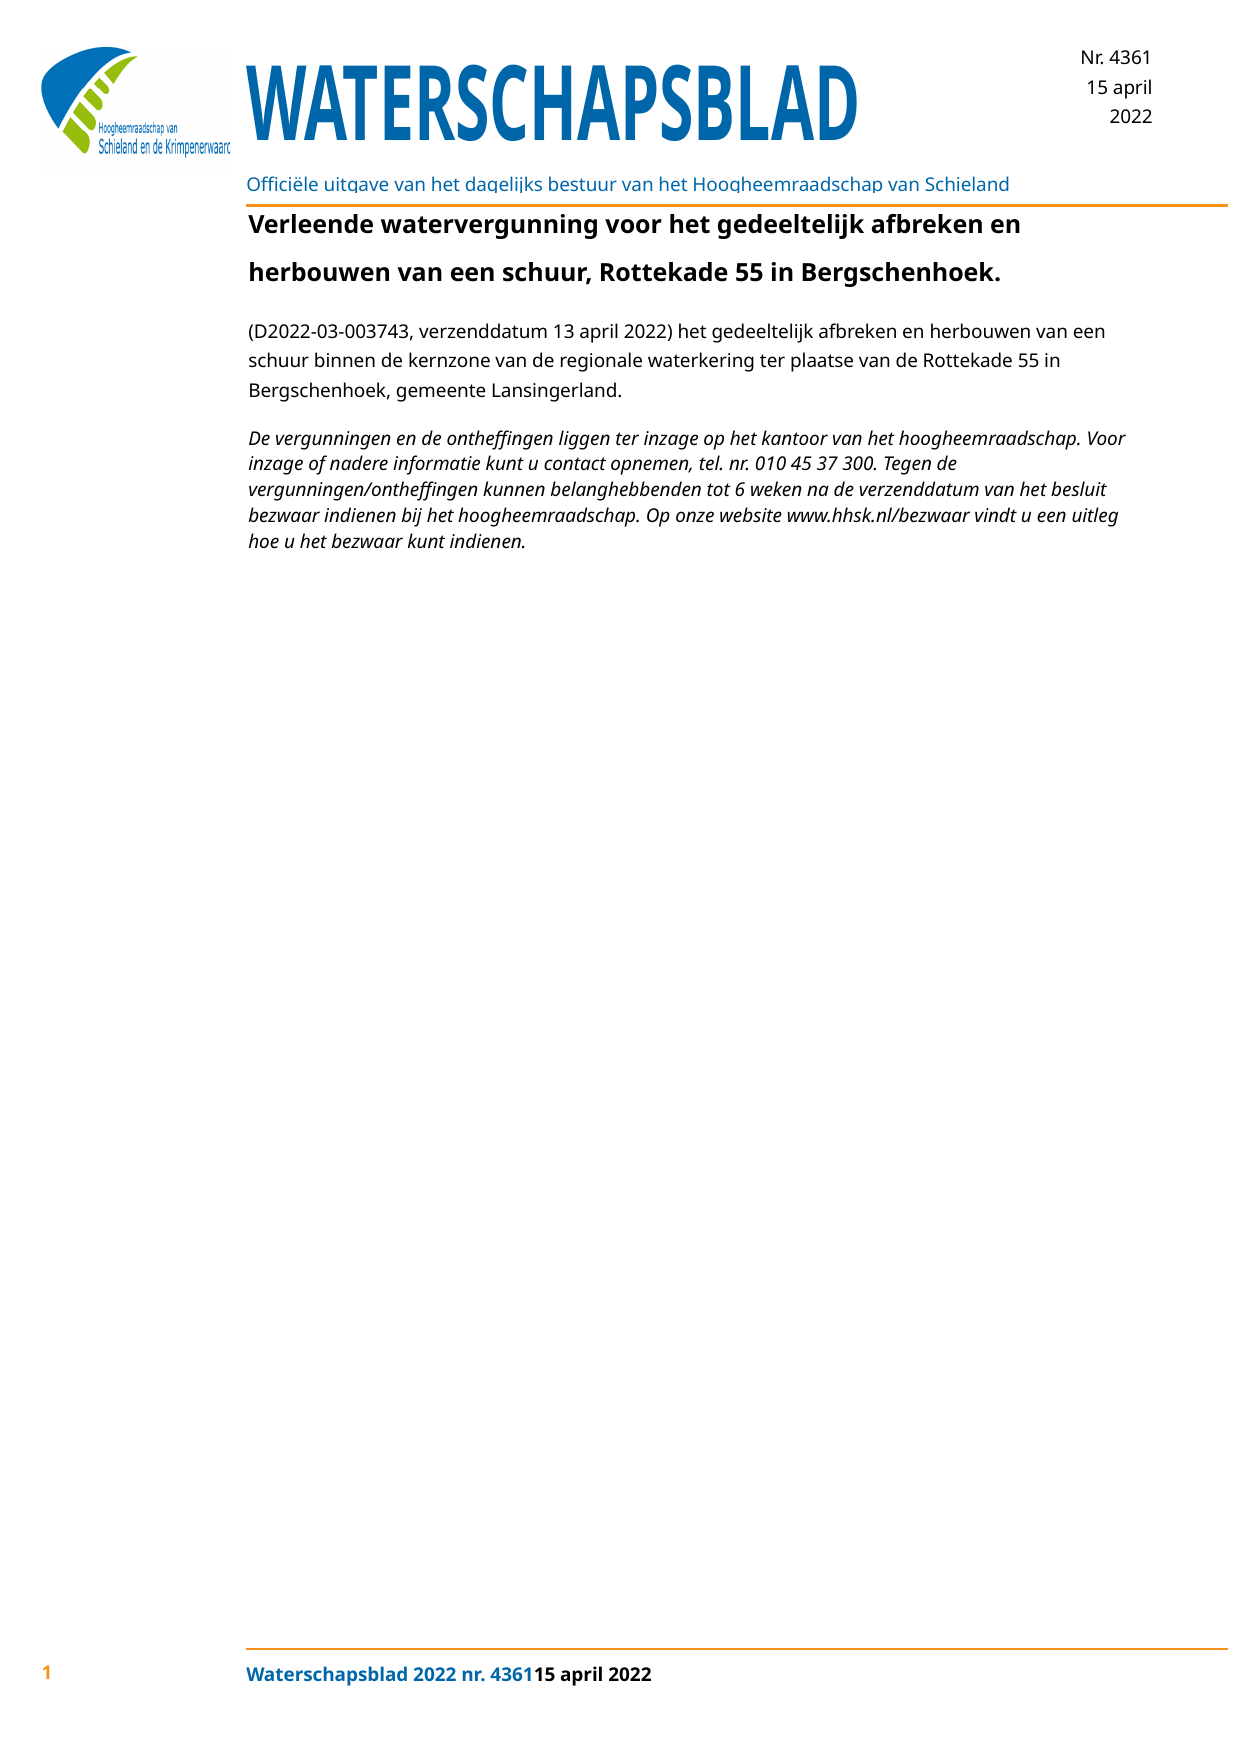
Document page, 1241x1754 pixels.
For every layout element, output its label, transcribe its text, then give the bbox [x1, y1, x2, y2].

text Verleende watervergunning voor het gedeeltelijk afbreken en herbouwen van een schuur, Rottekade 55 in Bergschenhoek. [248, 207, 1152, 288]
text (D2022-03-003743, verzenddatum 13 april 2022) het gedeeltelijk afbreken en herbouwen van een schuur binnen de kernzone van de regionale waterkering ter plaatse van de Rottekade 55 in Bergschenhoek, gemeente Lansingerland. [248, 318, 1152, 403]
picture [41, 47, 231, 172]
text De vergunningen en de ontheffingen liggen ter inzage op het kantoor van het hoogheemraadschap. Voor inzage of nadere informatie kunt u contact opnemen, tel. nr. 010 45 37 300. Tegen de vergunningen/ontheffingen kunnen belanghebbenden tot 6 weken na de verzenddatum van het besluit bezwaar indienen bij het hoogheemraadschap. Op onze website www.hhsk.nl/bezwaar vindt u een uitleg hoe u het bezwaar kunt indienen. [248, 425, 1152, 553]
